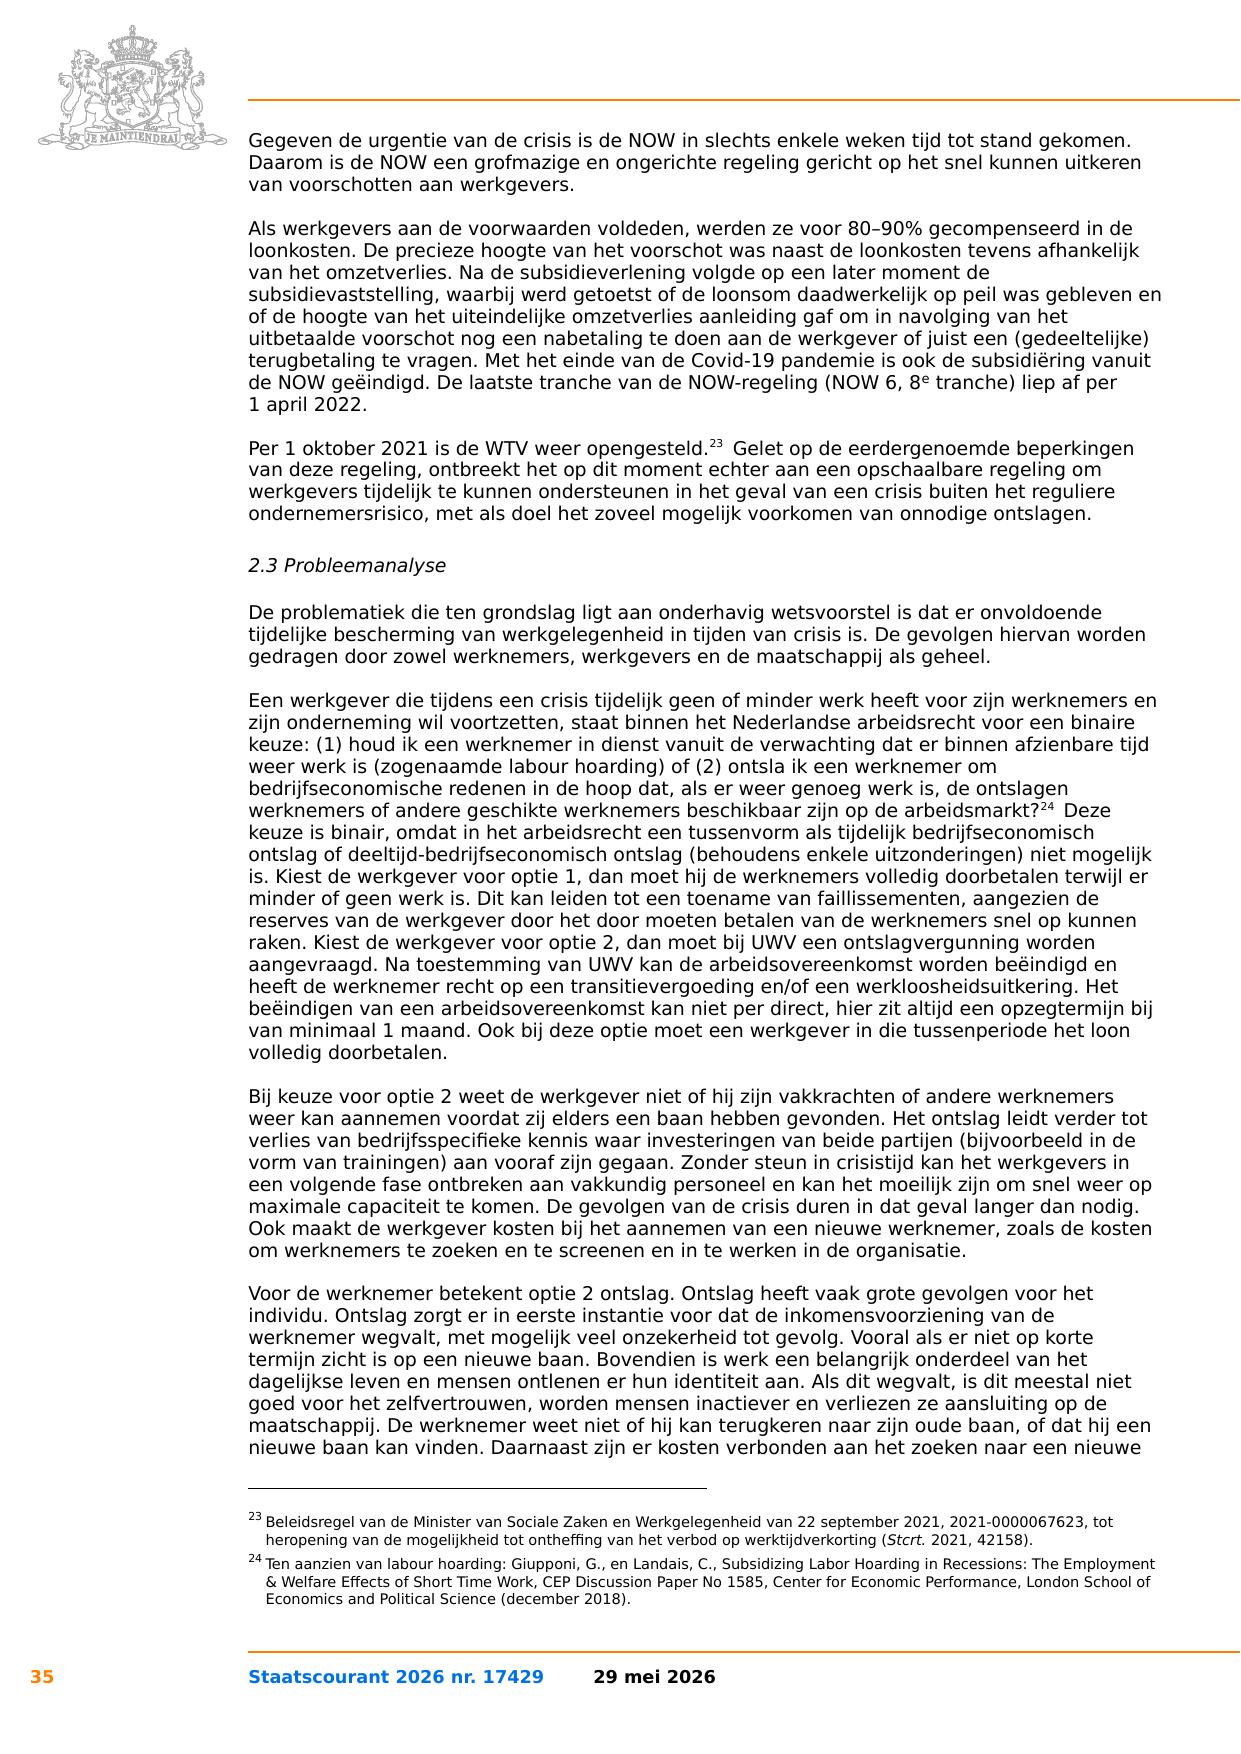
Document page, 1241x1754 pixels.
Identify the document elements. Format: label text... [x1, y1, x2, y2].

text Gegeven de urgentie van de crisis is de NOW in slechts enkele weken tijd tot stand gekomen. Daarom is de NOW een grofmazige en ongerichte regeling gericht op het snel kunnen uitkeren van voorschotten aan werkgevers. [248, 130, 1163, 196]
text De problematiek die ten grondslag ligt aan onderhavig wetsvoorstel is dat er onvoldoende tijdelijke bescherming van werkgelegenheid in tijden van crisis is. De gevolgen hiervan worden gedragen door zowel werknemers, werkgevers en de maatschappij als geheel. [248, 602, 1163, 668]
text Als werkgevers aan de voorwaarden voldeden, werden ze voor 80–90% gecompenseerd in de loonkosten. De precieze hoogte van het voorschot was naast de loonkosten tevens afhankelijk van het omzetverlies. Na de subsidieverlening volgde op een later moment de subsidievaststelling, waarbij werd getoetst of de loonsom daadwerkelijk op peil was gebleven en of de hoogte van het uiteindelijke omzetverlies aanleiding gaf om in navolging van het uitbetaalde voorschot nog een nabetaling te doen aan de werkgever of juist een (gedeeltelijke) terugbetaling te vragen. Met het einde van de Covid-19 pandemie is ook de subsidiëring vanuit de NOW geëindigd. De laatste tranche van de NOW-regeling (NOW 6, 8e tranche) liep af per 1 april 2022. [248, 218, 1163, 416]
text Per 1 oktober 2021 is de WTV weer opengesteld. Gelet op de eerdergenoemde beperkingen van deze regeling, ontbreekt het op dit moment echter aan een opschaalbare regeling om werkgevers tijdelijk te kunnen ondersteunen in het geval van een crisis buiten het reguliere ondernemersrisico, met als doel het zoveel mogelijk voorkomen van onnodige ontslagen. [248, 437, 1163, 525]
text Ten aanzien van labour hoarding: Giupponi, G., en Landais, C., Subsidizing Labor Hoarding in Recessions: The Employment & Welfare Effects of Short Time Work, CEP Discussion Paper No 1585, Center for Economic Performance, London School of Economics and Political Science (december 2018). [248, 1552, 1163, 1608]
text Een werkgever die tijdens een crisis tijdelijk geen of minder werk heeft voor zijn werknemers en zijn onderneming wil voortzetten, staat binnen het Nederlandse arbeidsrecht voor een binaire keuze: (1) houd ik een werknemer in dienst vanuit de verwachting dat er binnen afzienbare tijd weer werk is (zogenaamde labour hoarding) of (2) ontsla ik een werknemer om bedrijfseconomische redenen in de hoop dat, als er weer genoeg werk is, de ontslagen werknemers of andere geschikte werknemers beschikbaar zijn op de arbeidsmarkt? Deze keuze is binair, omdat in het arbeidsrecht een tussenvorm als tijdelijk bedrijfseconomisch ontslag of deeltijd-bedrijfseconomisch ontslag (behoudens enkele uitzonderingen) niet mogelijk is. Kiest de werkgever voor optie 1, dan moet hij de werknemers volledig doorbetalen terwijl er minder of geen werk is. Dit kan leiden tot een toename van faillissementen, aangezien de reserves van de werkgever door het door moeten betalen van de werknemers snel op kunnen raken. Kiest de werkgever voor optie 2, dan moet bij UWV een ontslagvergunning worden aangevraagd. Na toestemming van UWV kan de arbeidsovereenkomst worden beëindigd en heeft de werknemer recht op een transitievergoeding en/of een werkloosheidsuitkering. Het beëindigen van een arbeidsovereenkomst kan niet per direct, hier zit altijd een opzegtermijn bij van minimaal 1 maand. Ook bij deze optie moet een werkgever in die tussenperiode het loon volledig doorbetalen. [248, 690, 1163, 1064]
text Bij keuze voor optie 2 weet de werkgever niet of hij zijn vakkrachten of andere werknemers weer kan aannemen voordat zij elders een baan hebben gevonden. Het ontslag leidt verder tot verlies van bedrijfsspecifieke kennis waar investeringen van beide partijen (bijvoorbeeld in de vorm van trainingen) aan vooraf zijn gegaan. Zonder steun in crisistijd kan het werkgevers in een volgende fase ontbreken aan vakkundig personeel en kan het moeilijk zijn om snel weer op maximale capaciteit te komen. De gevolgen van de crisis duren in dat geval langer dan nodig. Ook maakt de werkgever kosten bij het aannemen van een nieuwe werknemer, zoals de kosten om werknemers te zoeken en te screenen en in te werken in de organisatie. [248, 1086, 1163, 1261]
subtitle 2.3 Probleemanalyse [248, 555, 1163, 577]
text Voor de werknemer betekent optie 2 ontslag. Ontslag heeft vaak grote gevolgen voor het individu. Ontslag zorgt er in eerste instantie voor dat de inkomensvoorziening van de werknemer wegvalt, met mogelijk veel onzekerheid tot gevolg. Vooral als er niet op korte termijn zicht is op een nieuwe baan. Bovendien is werk een belangrijk onderdeel van het dagelijkse leven en mensen ontlenen er hun identiteit aan. Als dit wegvalt, is dit meestal niet goed voor het zelfvertrouwen, worden mensen inactiever en verliezen ze aansluiting op de maatschappij. De werknemer weet niet of hij kan terugkeren naar zijn oude baan, of dat hij een nieuwe baan kan vinden. Daarnaast zijn er kosten verbonden aan het zoeken naar een nieuwe [248, 1283, 1163, 1459]
text Beleidsregel van de Minister van Sociale Zaken en Werkgelegenheid van 22 september 2021, 2021-0000067623, tot heropening van de mogelijkheid tot ontheffing van het verbod op werktijdverkorting (Stcrt. 2021, 42158). [248, 1510, 1163, 1549]
picture [38, 25, 227, 150]
